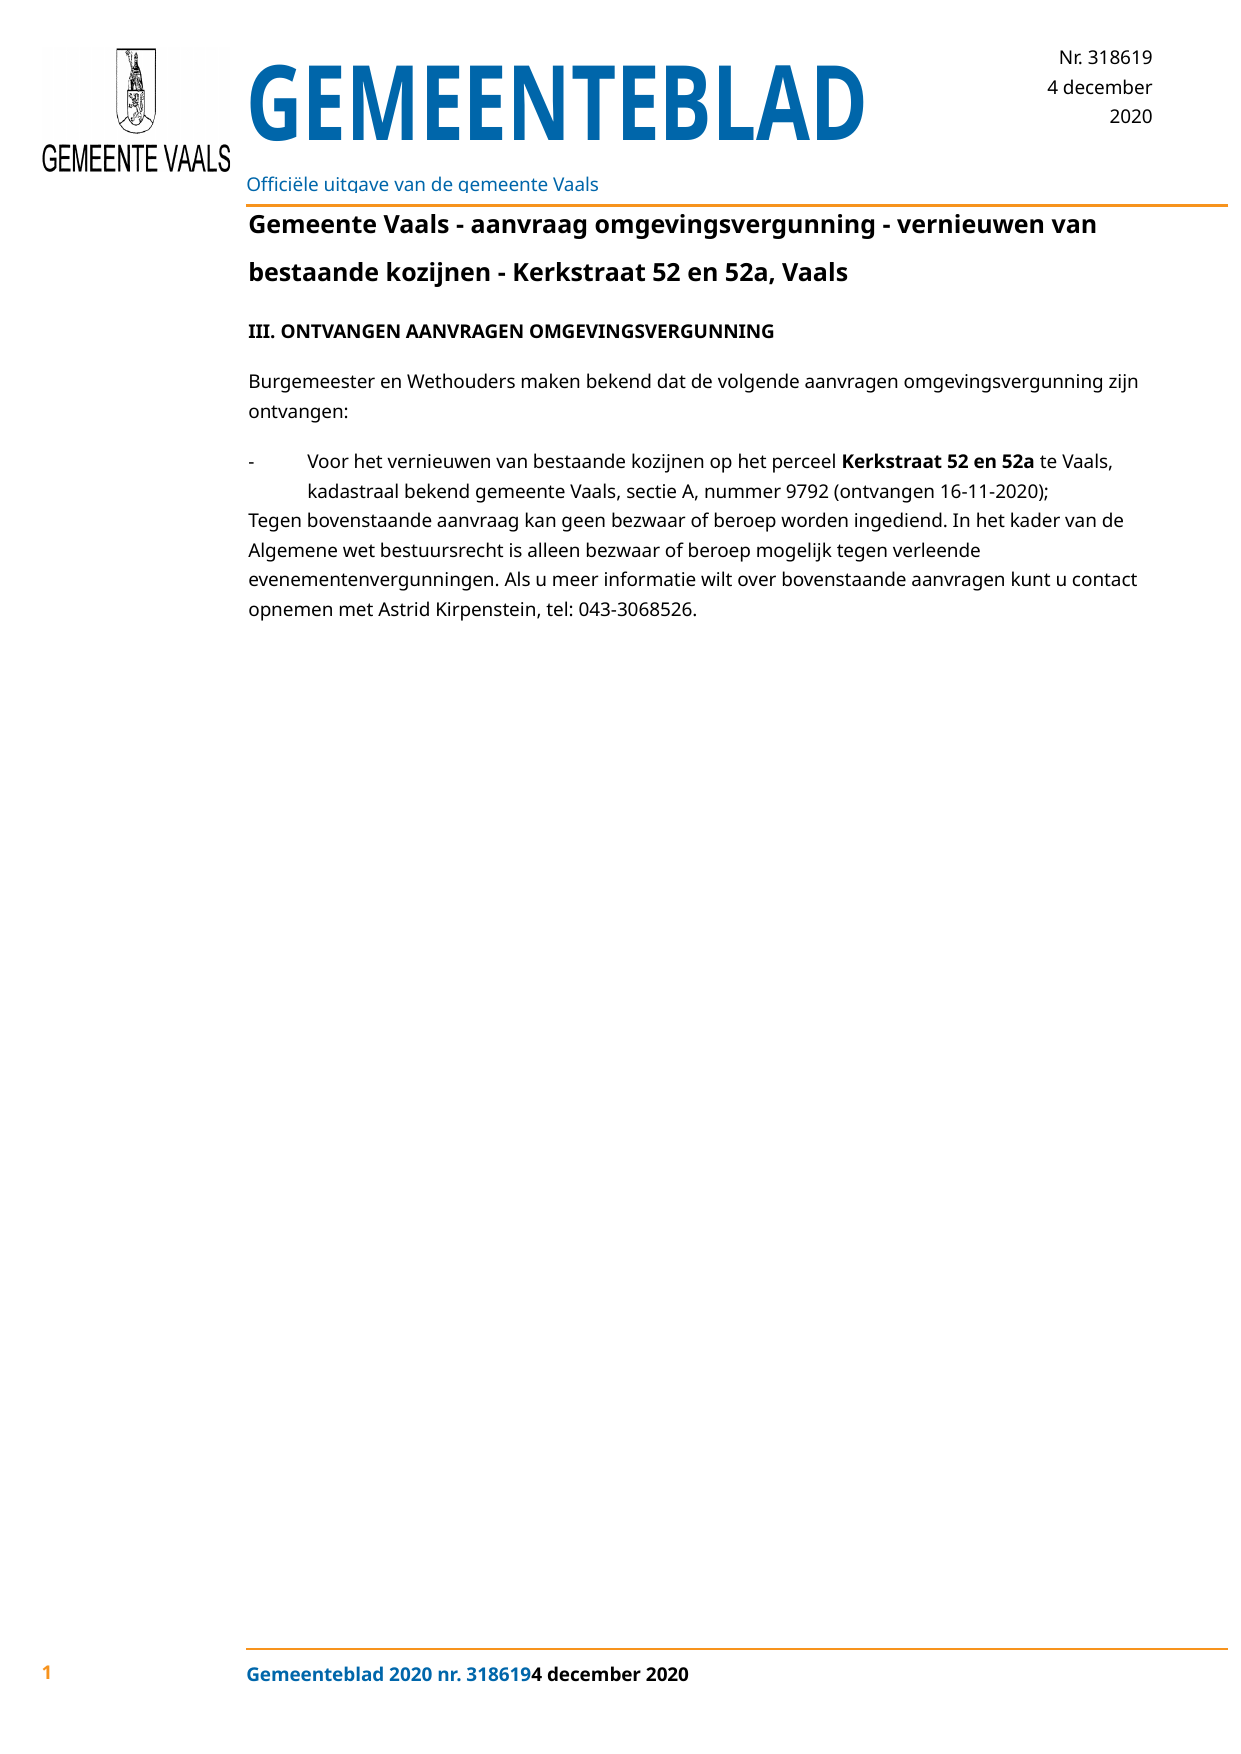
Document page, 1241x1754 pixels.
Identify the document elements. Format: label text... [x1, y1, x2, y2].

list Voor het vernieuwen van bestaande kozijnen op het perceel Kerkstraat 52 en 52a te Vaals, kadastraal bekend gemeente Vaals, sectie A, nummer 9792 (ontvangen 16-11-2020); [248, 448, 1152, 504]
picture [41, 47, 231, 172]
text Burgemeester en Wethouders maken bekend dat de volgende aanvragen omgevingsvergunning zijn ontvangen: [248, 368, 1152, 424]
text III. ONTVANGEN AANVRAGEN OMGEVINGSVERGUNNING [248, 318, 1152, 344]
text Gemeente Vaals - aanvraag omgevingsvergunning - vernieuwen van bestaande kozijnen - Kerkstraat 52 en 52a, Vaals [248, 207, 1152, 288]
text Tegen bovenstaande aanvraag kan geen bezwaar of beroep worden ingediend. In het kader van de Algemene wet bestuursrecht is alleen bezwaar of beroep mogelijk tegen verleende evenementenvergunningen. Als u meer informatie wilt over bovenstaande aanvragen kunt u contact opnemen met Astrid Kirpenstein, tel: 043-3068526. [248, 507, 1152, 622]
